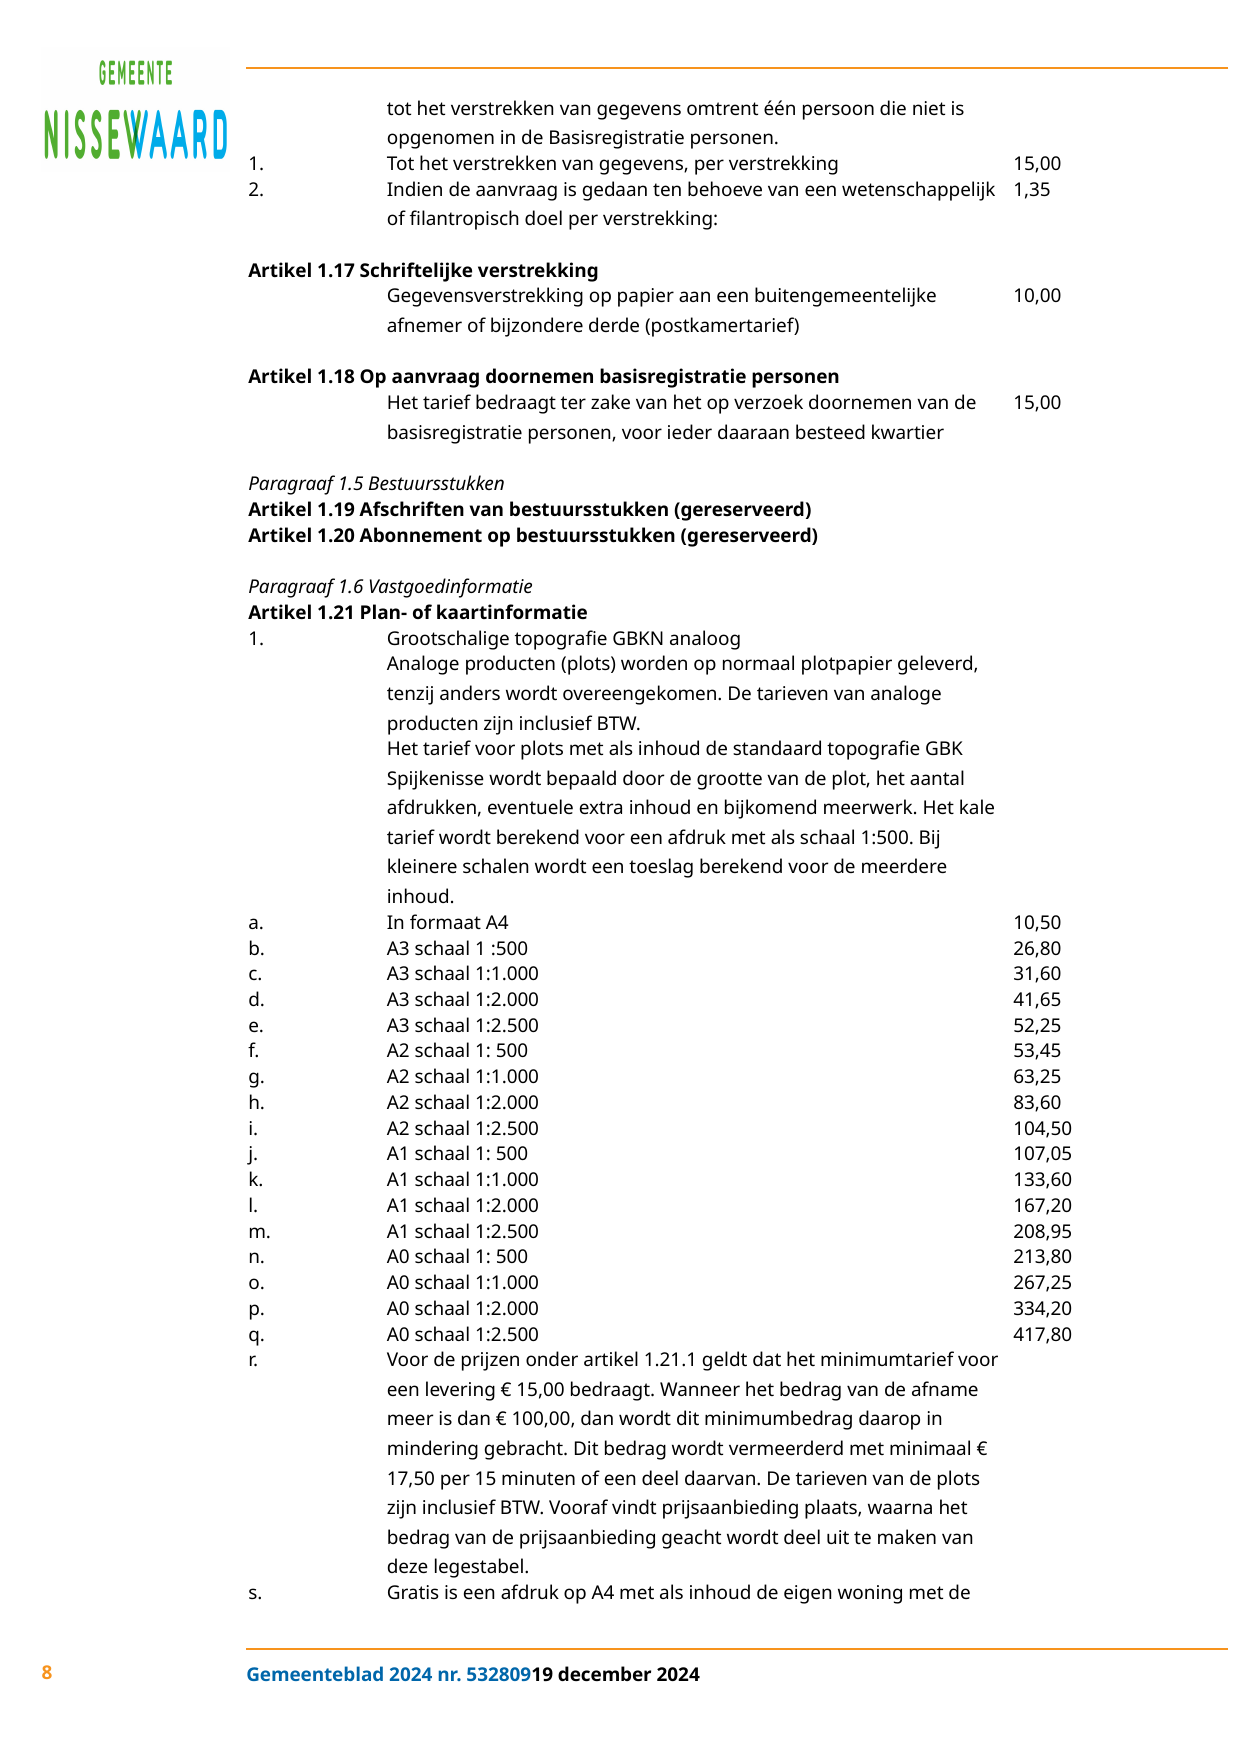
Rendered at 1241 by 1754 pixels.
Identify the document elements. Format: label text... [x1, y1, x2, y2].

table_cell [248, 548, 387, 573]
table_cell 10,50 [1013, 909, 1152, 935]
table_cell [1013, 95, 1152, 150]
table_cell A2 schaal 1:1.000 [387, 1064, 1013, 1089]
table_cell [1013, 548, 1152, 573]
table_cell [1013, 735, 1152, 909]
table_cell a. [248, 909, 387, 935]
table_cell [387, 338, 1013, 364]
table_cell [1013, 364, 1152, 389]
table_cell [1013, 651, 1152, 735]
table_cell 15,00 [1013, 389, 1152, 445]
table_cell [387, 548, 1013, 573]
table_cell A3 schaal 1:2.500 [387, 1012, 1013, 1038]
table_cell 2. [248, 176, 387, 231]
table_cell b. [248, 935, 387, 961]
table_cell l. [248, 1192, 387, 1218]
table_cell 1. [248, 150, 387, 176]
table_cell Grootschalige topografie GBKN analoog [387, 625, 1013, 651]
table_cell [387, 231, 1013, 257]
table_cell c. [248, 961, 387, 986]
table_cell A3 schaal 1:1.000 [387, 961, 1013, 986]
table_cell e. [248, 1012, 387, 1038]
table_cell 417,80 [1013, 1321, 1152, 1346]
table_cell Tot het verstrekken van gegevens, per verstrekking [387, 150, 1013, 176]
picture [41, 47, 231, 172]
table_cell Analoge producten (plots) worden op normaal plotpapier geleverd, tenzij anders wordt overeengekomen. De tarieven van analoge producten zijn inclusief BTW. [387, 651, 1013, 735]
table_cell [1013, 599, 1152, 625]
table_cell [248, 338, 387, 364]
table_cell [387, 445, 1013, 470]
table_cell g. [248, 1064, 387, 1089]
table_cell Artikel 1.21 Plan- of kaartinformatie [248, 599, 1013, 625]
table_cell Het tarief bedraagt ter zake van het op verzoek doornemen van de basisregistratie personen, voor ieder daaraan besteed kwartier [387, 389, 1013, 445]
table_cell A1 schaal 1:2.000 [387, 1192, 1013, 1218]
table_cell [248, 735, 387, 909]
table_cell 1. [248, 625, 387, 651]
table_cell A2 schaal 1:2.000 [387, 1089, 1013, 1115]
table_cell 31,60 [1013, 961, 1152, 986]
table_cell A0 schaal 1:2.000 [387, 1295, 1013, 1321]
table_cell Artikel 1.17 Schriftelijke verstrekking [248, 257, 1013, 283]
table_cell Voor de prijzen onder artikel 1.21.1 geldt dat het minimumtarief voor een levering € 15,00 bedraagt. Wanneer het bedrag van de afname meer is dan € 100,00, dan wordt dit minimumbedrag daarop in mindering gebracht. Dit bedrag wordt vermeerderd met minimaal € 17,50 per 15 minuten of een deel daarvan. De tarieven van de plots zijn inclusief BTW. Vooraf vindt prijsaanbieding plaats, waarna het bedrag van de prijsaanbieding geacht wordt deel uit te maken van deze legestabel. [387, 1346, 1013, 1579]
table_cell 334,20 [1013, 1295, 1152, 1321]
table_cell p. [248, 1295, 387, 1321]
table_cell Gratis is een afdruk op A4 met als inhoud de eigen woning met de [387, 1579, 1013, 1605]
table_cell 10,00 [1013, 283, 1152, 338]
table_cell [1013, 470, 1152, 496]
table_cell q. [248, 1321, 387, 1346]
table_cell A0 schaal 1:1.000 [387, 1269, 1013, 1295]
table_cell k. [248, 1166, 387, 1192]
table_cell 104,50 [1013, 1115, 1152, 1141]
table_cell 167,20 [1013, 1192, 1152, 1218]
table_cell f. [248, 1038, 387, 1063]
table_cell Paragraaf 1.6 Vastgoedinformatie [248, 573, 1013, 599]
table_cell [248, 445, 387, 470]
table_cell [1013, 496, 1152, 522]
table_cell 1,35 [1013, 176, 1152, 231]
table_cell A3 schaal 1:2.000 [387, 986, 1013, 1012]
table_cell r. [248, 1346, 387, 1579]
table_cell i. [248, 1115, 387, 1141]
table_cell [248, 283, 387, 338]
table_cell Artikel 1.20 Abonnement op bestuursstukken (gereserveerd) [248, 522, 1013, 548]
table_cell [248, 95, 387, 150]
table_cell A2 schaal 1: 500 [387, 1038, 1013, 1063]
table_cell 213,80 [1013, 1244, 1152, 1269]
table_cell Het tarief voor plots met als inhoud de standaard topografie GBK Spijkenisse wordt bepaald door de grootte van de plot, het aantal afdrukken, eventuele extra inhoud en bijkomend meerwerk. Het kale tarief wordt berekend voor een afdruk met als schaal 1:500. Bij kleinere schalen wordt een toeslag berekend voor de meerdere inhoud. [387, 735, 1013, 909]
table_cell 267,25 [1013, 1269, 1152, 1295]
table_cell A1 schaal 1:1.000 [387, 1166, 1013, 1192]
table_cell j. [248, 1141, 387, 1166]
table_cell 83,60 [1013, 1089, 1152, 1115]
table_cell [1013, 522, 1152, 548]
table_cell 208,95 [1013, 1218, 1152, 1243]
table_cell [1013, 445, 1152, 470]
table_cell [1013, 1346, 1152, 1579]
table_cell Paragraaf 1.5 Bestuursstukken [248, 470, 1013, 496]
table_cell tot het verstrekken van gegevens omtrent één persoon die niet is opgenomen in de Basisregistratie personen. [387, 95, 1013, 150]
table_cell A0 schaal 1: 500 [387, 1244, 1013, 1269]
table_cell 63,25 [1013, 1064, 1152, 1089]
table_cell [248, 231, 387, 257]
table_cell Artikel 1.19 Afschriften van bestuursstukken (gereserveerd) [248, 496, 1013, 522]
table_cell A2 schaal 1:2.500 [387, 1115, 1013, 1141]
table_cell [1013, 573, 1152, 599]
table_cell Artikel 1.18 Op aanvraag doornemen basisregistratie personen [248, 364, 1013, 389]
table_cell h. [248, 1089, 387, 1115]
table_cell A1 schaal 1: 500 [387, 1141, 1013, 1166]
table_cell A0 schaal 1:2.500 [387, 1321, 1013, 1346]
table_cell s. [248, 1579, 387, 1605]
table_cell 107,05 [1013, 1141, 1152, 1166]
table_cell A3 schaal 1 :500 [387, 935, 1013, 961]
table_cell [1013, 625, 1152, 651]
table_cell o. [248, 1269, 387, 1295]
table_cell m. [248, 1218, 387, 1243]
table_cell 53,45 [1013, 1038, 1152, 1063]
table_cell In formaat A4 [387, 909, 1013, 935]
table_cell [248, 389, 387, 445]
table_cell [248, 651, 387, 735]
table_cell [1013, 1579, 1152, 1605]
table_cell [1013, 338, 1152, 364]
table_cell 133,60 [1013, 1166, 1152, 1192]
table_cell 15,00 [1013, 150, 1152, 176]
table_cell [1013, 231, 1152, 257]
table_cell 41,65 [1013, 986, 1152, 1012]
table_cell A1 schaal 1:2.500 [387, 1218, 1013, 1243]
table_cell n. [248, 1244, 387, 1269]
table_cell 52,25 [1013, 1012, 1152, 1038]
table_cell d. [248, 986, 387, 1012]
table_cell Gegevensverstrekking op papier aan een buitengemeentelijke afnemer of bijzondere derde (postkamertarief) [387, 283, 1013, 338]
table_cell Indien de aanvraag is gedaan ten behoeve van een wetenschappelijk of filantropisch doel per verstrekking: [387, 176, 1013, 231]
table_cell [1013, 257, 1152, 283]
table_cell 26,80 [1013, 935, 1152, 961]
